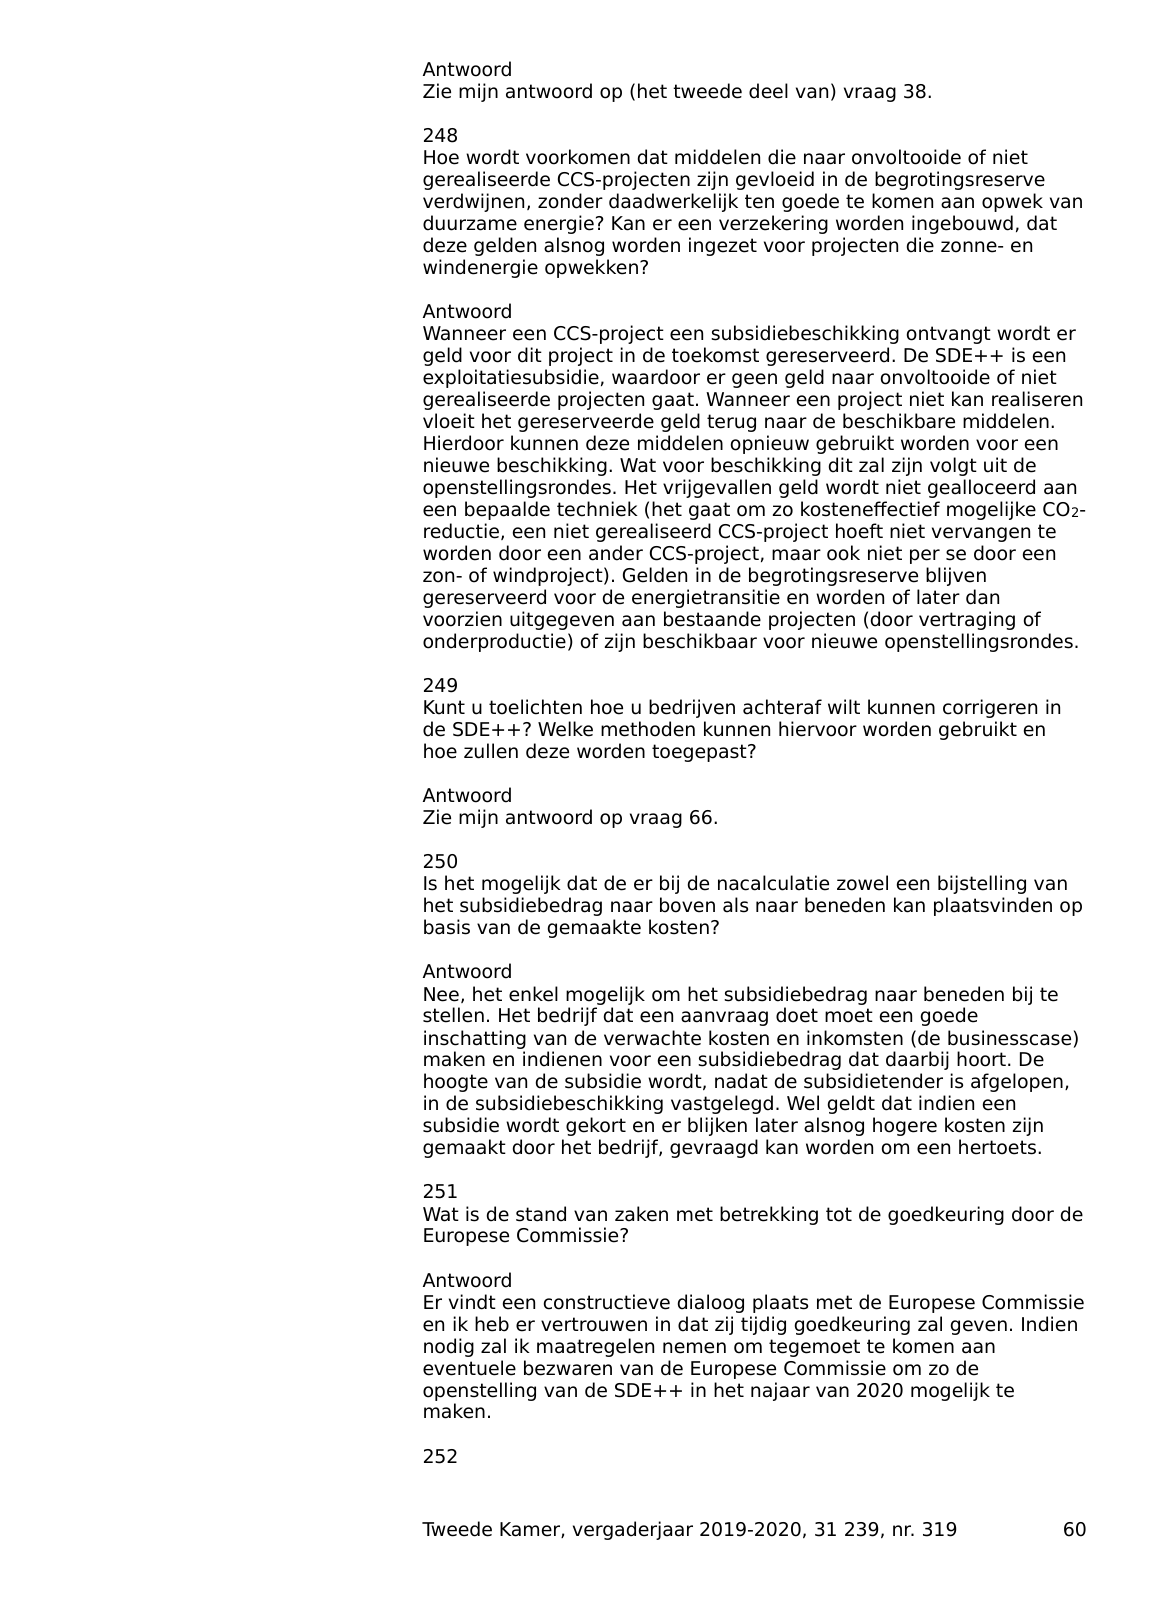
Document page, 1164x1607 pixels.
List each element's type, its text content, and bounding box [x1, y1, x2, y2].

text Hoe wordt voorkomen dat middelen die naar onvoltooide of niet gerealiseerde CCS-projecten zijn gevloeid in de begrotingsreserve verdwijnen, zonder daadwerkelijk ten goede te komen aan opwek van duurzame energie? Kan er een verzekering worden ingebouwd, dat deze gelden alsnog worden ingezet voor projecten die zonne- en windenergie opwekken? [422, 147, 1087, 279]
text Antwoord [422, 1269, 1087, 1292]
text 250 [422, 851, 1087, 873]
text Zie mijn antwoord op (het tweede deel van) vraag 38. [422, 81, 1087, 103]
text 252 [422, 1446, 1087, 1468]
text Er vindt een constructieve dialoog plaats met de Europese Commissie en ik heb er vertrouwen in dat zij tijdig goedkeuring zal geven. Indien nodig zal ik maatregelen nemen om tegemoet te komen aan eventuele bezwaren van de Europese Commissie om zo de openstelling van de SDE++ in het najaar van 2020 mogelijk te maken. [422, 1292, 1087, 1423]
text Nee, het enkel mogelijk om het subsidiebedrag naar beneden bij te stellen. Het bedrijf dat een aanvraag doet moet een goede inschatting van de verwachte kosten en inkomsten (de businesscase) maken en indienen voor een subsidiebedrag dat daarbij hoort. De hoogte van de subsidie wordt, nadat de subsidietender is afgelopen, in de subsidiebeschikking vastgelegd. Wel geldt dat indien een subsidie wordt gekort en er blijken later alsnog hogere kosten zijn gemaakt door het bedrijf, gevraagd kan worden om een hertoets. [422, 983, 1087, 1159]
text Kunt u toelichten hoe u bedrijven achteraf wilt kunnen corrigeren in de SDE++? Welke methoden kunnen hiervoor worden gebruikt en hoe zullen deze worden toegepast? [422, 697, 1087, 763]
text Is het mogelijk dat de er bij de nacalculatie zowel een bijstelling van het subsidiebedrag naar boven als naar beneden kan plaatsvinden op basis van de gemaakte kosten? [422, 873, 1087, 939]
text Antwoord [422, 785, 1087, 807]
text Antwoord [422, 961, 1087, 983]
text Antwoord [422, 59, 1087, 81]
text Zie mijn antwoord op vraag 66. [422, 807, 1087, 829]
text 248 [422, 125, 1087, 147]
text Wanneer een CCS-project een subsidiebeschikking ontvangt wordt er geld voor dit project in de toekomst gereserveerd. De SDE++ is een exploitatiesubsidie, waardoor er geen geld naar onvoltooide of niet gerealiseerde projecten gaat. Wanneer een project niet kan realiseren vloeit het gereserveerde geld terug naar de beschikbare middelen. Hierdoor kunnen deze middelen opnieuw gebruikt worden voor een nieuwe beschikking. Wat voor beschikking dit zal zijn volgt uit de openstellingsrondes. Het vrijgevallen geld wordt niet gealloceerd aan een bepaalde techniek (het gaat om zo kosteneffectief mogelijke CO2-reductie, een niet gerealiseerd CCS-project hoeft niet vervangen te worden door een ander CCS-project, maar ook niet per se door een zon- of windproject). Gelden in de begrotingsreserve blijven gereserveerd voor de energietransitie en worden of later dan voorzien uitgegeven aan bestaande projecten (door vertraging of onderproductie) of zijn beschikbaar voor nieuwe openstellingsrondes. [422, 323, 1087, 653]
text 249 [422, 675, 1087, 697]
text Antwoord [422, 301, 1087, 323]
text 251 [422, 1181, 1087, 1203]
text Wat is de stand van zaken met betrekking tot de goedkeuring door de Europese Commissie? [422, 1203, 1087, 1247]
